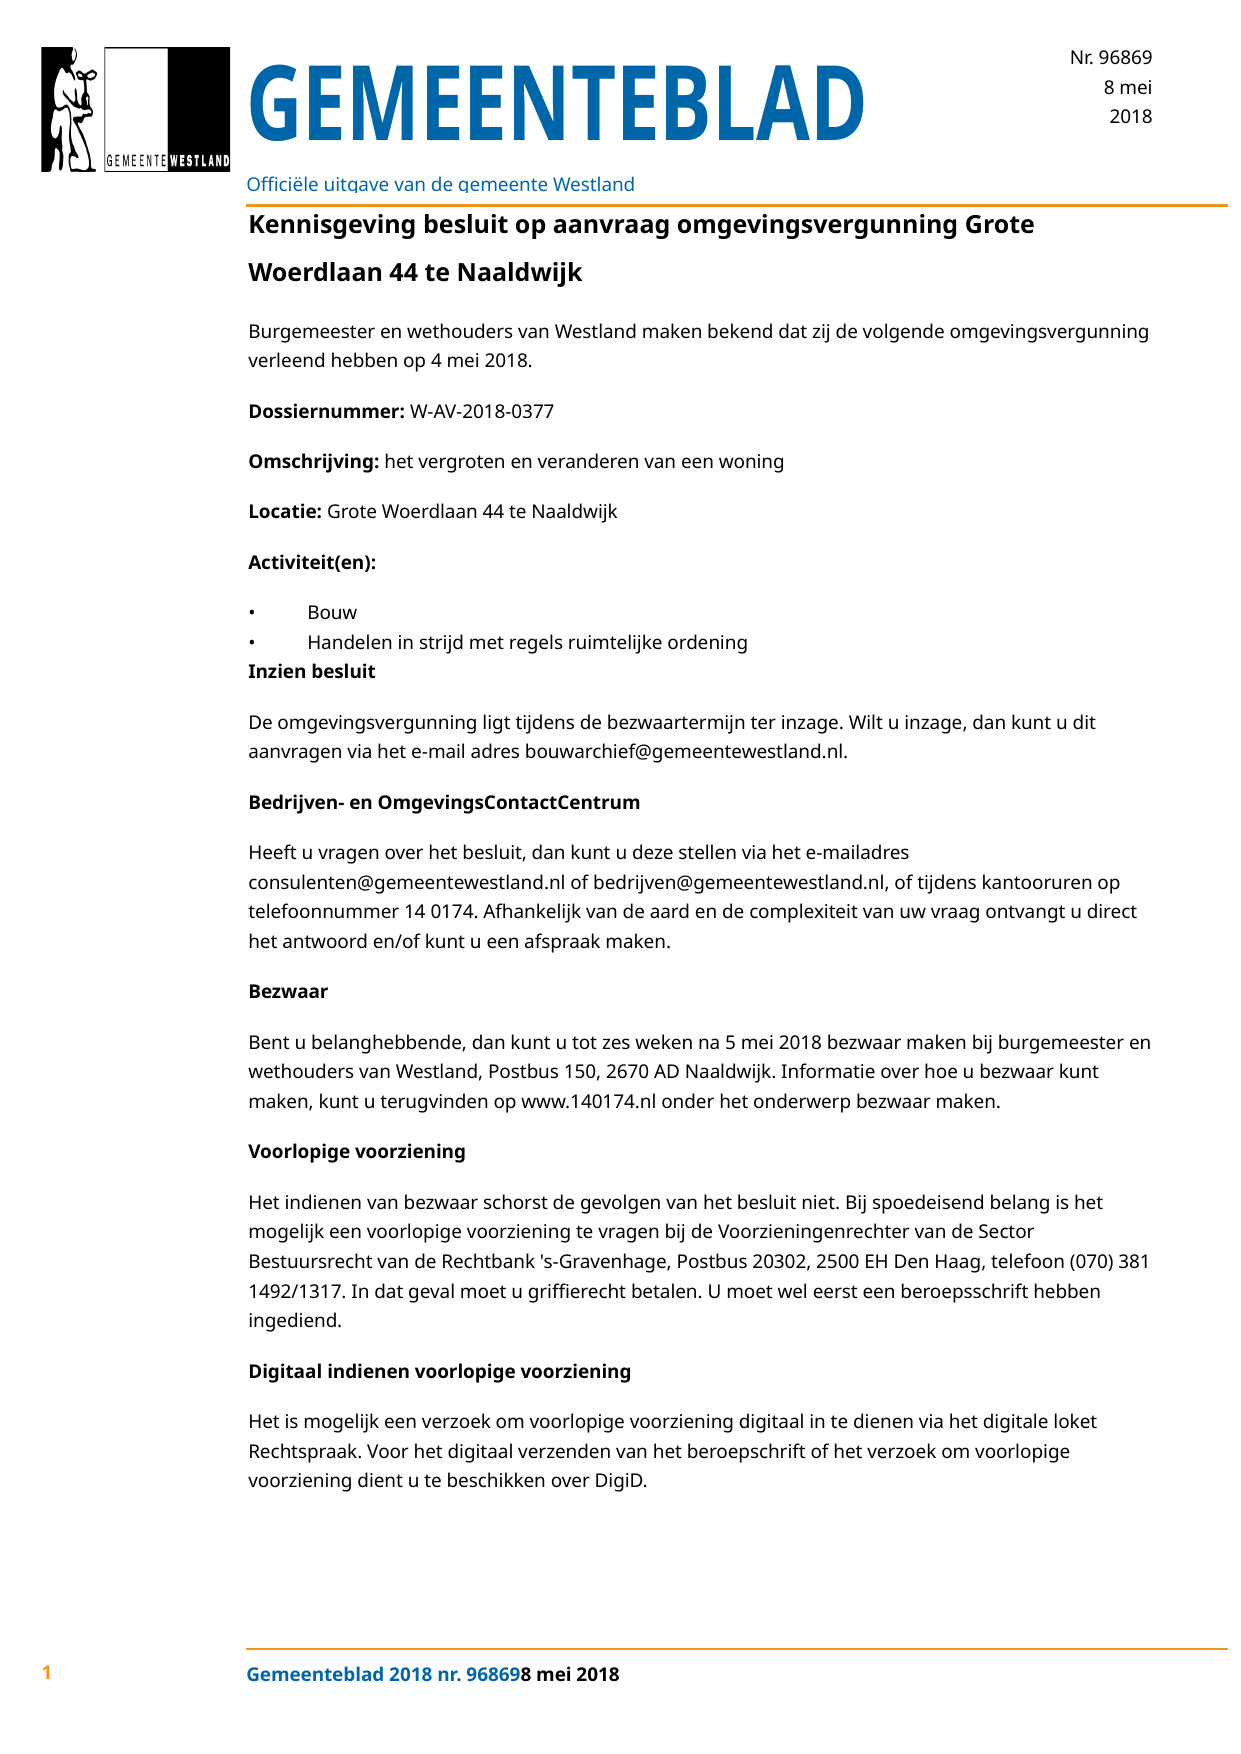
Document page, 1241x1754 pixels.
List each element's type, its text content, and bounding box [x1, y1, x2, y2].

text Voorlopige voorziening [248, 1139, 1152, 1164]
text Het indienen van bezwaar schorst de gevolgen van het besluit niet. Bij spoedeisend belang is het mogelijk een voorlopige voorziening te vragen bij de Voorzieningenrechter van de Sector Bestuursrecht van de Rechtbank 's-Gravenhage, Postbus 20302, 2500 EH Den Haag, telefoon (070) 381 1492/1317. In dat geval moet u griffierecht betalen. U moet wel eerst een beroepsschrift hebben ingediend. [248, 1189, 1152, 1333]
text Omschrijving: het vergroten en veranderen van een woning [248, 448, 1152, 474]
text Het is mogelijk een verzoek om voorlopige voorziening digitaal in te dienen via het digitale loket Rechtspraak. Voor het digitaal verzenden van het beroepschrift of het verzoek om voorlopige voorziening dient u te beschikken over DigiD. [248, 1408, 1152, 1493]
text Digitaal indienen voorlopige voorziening [248, 1358, 1152, 1384]
text Burgemeester en wethouders van Westland maken bekend dat zij de volgende omgevingsvergunning verleend hebben op 4 mei 2018. [248, 318, 1152, 373]
list Handelen in strijd met regels ruimtelijke ordening [248, 629, 1152, 655]
text Dossiernummer: W-AV-2018-0377 [248, 398, 1152, 424]
text Activiteit(en): [248, 549, 1152, 575]
text Kennisgeving besluit op aanvraag omgevingsvergunning Grote Woerdlaan 44 te Naaldwijk [248, 207, 1152, 288]
text Bedrijven- en OmgevingsContactCentrum [248, 789, 1152, 815]
text Locatie: Grote Woerdlaan 44 te Naaldwijk [248, 499, 1152, 524]
list Bouw [248, 599, 1152, 625]
text Bent u belanghebbende, dan kunt u tot zes weken na 5 mei 2018 bezwaar maken bij burgemeester en wethouders van Westland, Postbus 150, 2670 AD Naaldwijk. Informatie over hoe u bezwaar kunt maken, kunt u terugvinden op www.140174.nl onder het onderwerp bezwaar maken. [248, 1029, 1152, 1114]
text Bezwaar [248, 979, 1152, 1004]
text Heeft u vragen over het besluit, dan kunt u deze stellen via het e-mailadres consulenten@gemeentewestland.nl of bedrijven@gemeentewestland.nl, of tijdens kantooruren op telefoonnummer 14 0174. Afhankelijk van de aard en de complexiteit van uw vraag ontvangt u direct het antwoord en/of kunt u een afspraak maken. [248, 839, 1152, 954]
text Inzien besluit [248, 659, 1152, 684]
picture [41, 47, 231, 172]
text De omgevingsvergunning ligt tijdens de bezwaartermijn ter inzage. Wilt u inzage, dan kunt u dit aanvragen via het e-mail adres bouwarchief@gemeentewestland.nl. [248, 709, 1152, 764]
